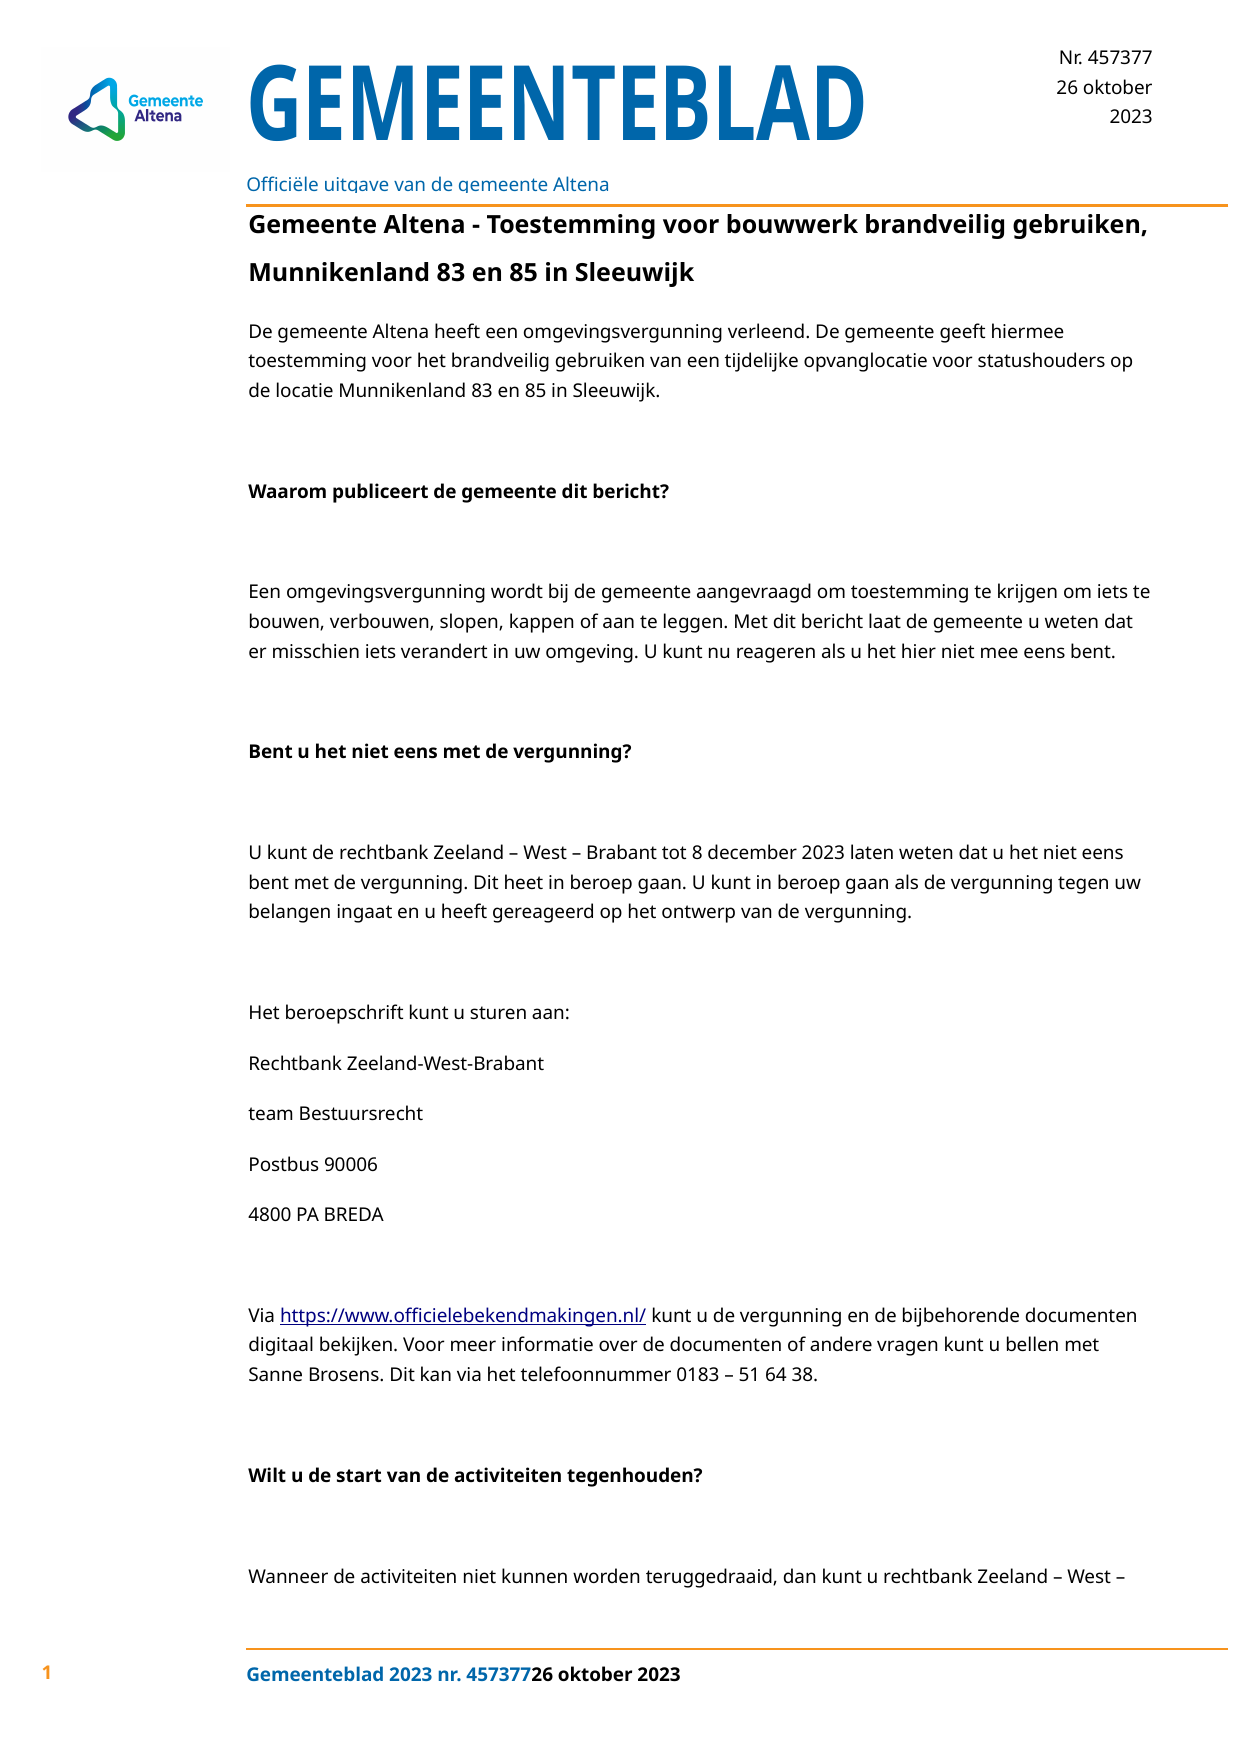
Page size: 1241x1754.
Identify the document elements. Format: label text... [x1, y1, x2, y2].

text 4800 PA BREDA [248, 1201, 1152, 1227]
text De gemeente Altena heeft een omgevingsvergunning verleend. De gemeente geeft hiermee toestemming voor het brandveilig gebruiken van een tijdelijke opvanglocatie voor statushouders op de locatie Munnikenland 83 en 85 in Sleeuwijk. [248, 318, 1152, 403]
text Het beroepschrift kunt u sturen aan: [248, 999, 1152, 1025]
text Rechtbank Zeeland-West-Brabant [248, 1050, 1152, 1076]
text team Bestuursrecht [248, 1100, 1152, 1126]
text Via https://www.officielebekendmakingen.nl/ kunt u de vergunning en de bijbehorende documenten digitaal bekijken. Voor meer informatie over de documenten of andere vragen kunt u bellen met Sanne Brosens. Dit kan via het telefoonnummer 0183 – 51 64 38. [248, 1302, 1152, 1387]
text Bent u het niet eens met de vergunning? [248, 739, 1152, 764]
text Wilt u de start van de activiteiten tegenhouden? [248, 1462, 1152, 1488]
text Wanneer de activiteiten niet kunnen worden teruggedraaid, dan kunt u rechtbank Zeeland – West – [248, 1563, 1152, 1589]
text Postbus 90006 [248, 1151, 1152, 1177]
text Waarom publiceert de gemeente dit bericht? [248, 478, 1152, 504]
picture [41, 47, 231, 172]
text Gemeente Altena - Toestemming voor bouwwerk brandveilig gebruiken, Munnikenland 83 en 85 in Sleeuwijk [248, 207, 1152, 288]
text Een omgevingsvergunning wordt bij de gemeente aangevraagd om toestemming te krijgen om iets te bouwen, verbouwen, slopen, kappen of aan te leggen. Met dit bericht laat de gemeente u weten dat er misschien iets verandert in uw omgeving. U kunt nu reageren als u het hier niet mee eens bent. [248, 579, 1152, 664]
text U kunt de rechtbank Zeeland – West – Brabant tot 8 december 2023 laten weten dat u het niet eens bent met de vergunning. Dit heet in beroep gaan. U kunt in beroep gaan als de vergunning tegen uw belangen ingaat en u heeft gereageerd op het ontwerp van de vergunning. [248, 839, 1152, 924]
